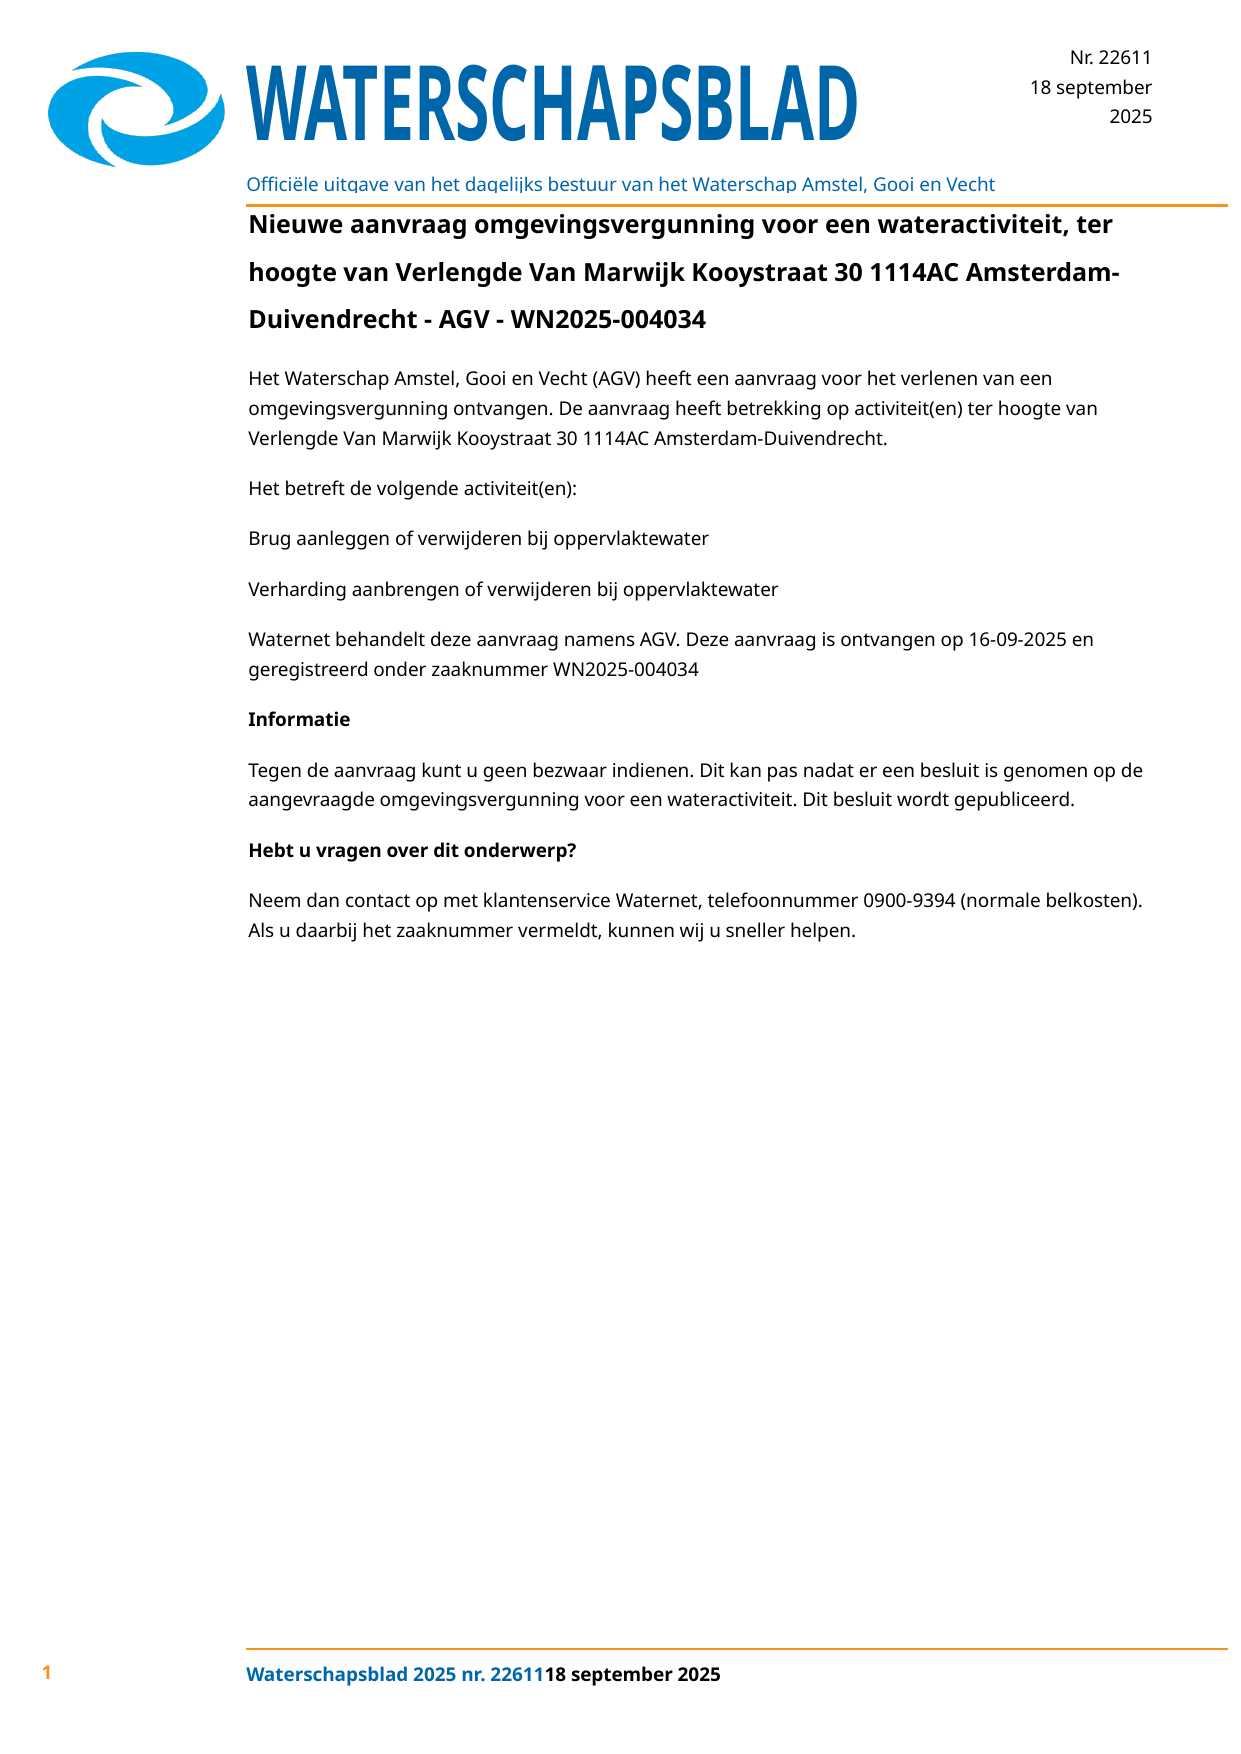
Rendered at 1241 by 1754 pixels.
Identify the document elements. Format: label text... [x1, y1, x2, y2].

text Brug aanleggen of verwijderen bij oppervlaktewater [248, 526, 1152, 551]
text Hebt u vragen over dit onderwerp? [248, 837, 1152, 862]
text Verharding aanbrengen of verwijderen bij oppervlaktewater [248, 576, 1152, 602]
text Het betreft de volgende activiteit(en): [248, 475, 1152, 501]
text Waternet behandelt deze aanvraag namens AGV. Deze aanvraag is ontvangen op 16-09-2025 en geregistreerd onder zaaknummer WN2025-004034 [248, 626, 1152, 682]
text Het Waterschap Amstel, Gooi en Vecht (AGV) heeft een aanvraag voor het verlenen van een omgevingsvergunning ontvangen. De aanvraag heeft betrekking op activiteit(en) ter hoogte van Verlengde Van Marwijk Kooystraat 30 1114AC Amsterdam-Duivendrecht. [248, 366, 1152, 450]
text Neem dan contact op met klantenservice Waternet, telefoonnummer 0900-9394 (normale belkosten). Als u daarbij het zaaknummer vermeldt, kunnen wij u sneller helpen. [248, 887, 1152, 942]
text Nieuwe aanvraag omgevingsvergunning voor een wateractiviteit, ter hoogte van Verlengde Van Marwijk Kooystraat 30 1114AC Amsterdam-Duivendrecht - AGV - WN2025-004034 [248, 207, 1152, 336]
text Informatie [248, 706, 1152, 732]
picture [41, 47, 231, 172]
text Tegen de aanvraag kunt u geen bezwaar indienen. Dit kan pas nadat er een besluit is genomen op de aangevraagde omgevingsvergunning voor een wateractiviteit. Dit besluit wordt gepubliceerd. [248, 757, 1152, 812]
